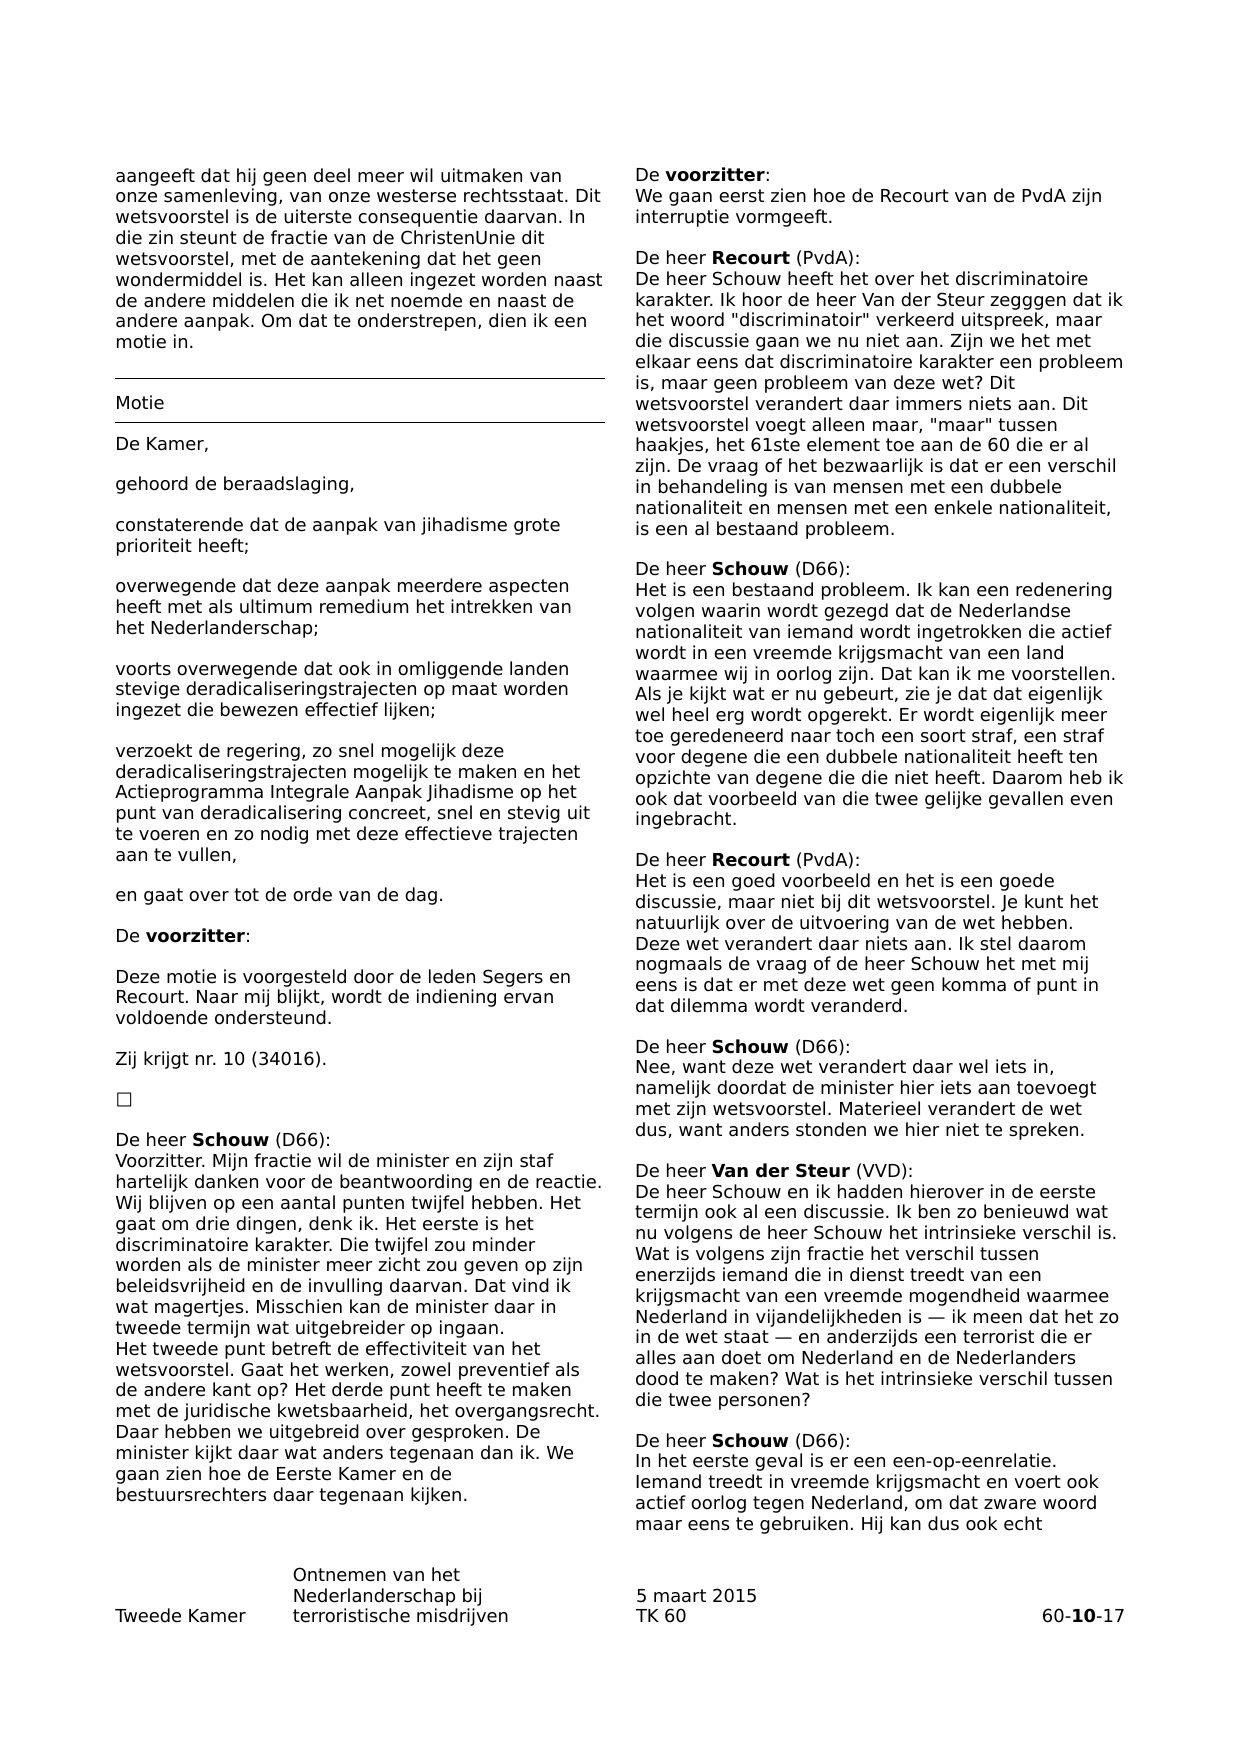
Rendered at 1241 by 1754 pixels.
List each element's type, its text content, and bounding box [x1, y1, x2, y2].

text Nee, want deze wet verandert daar wel iets in, namelijk doordat de minister hier iets aan toevoegt met zijn wetsvoorstel. Materieel verandert de wet dus, want anders stonden we hier niet te spreken. [635, 1057, 1125, 1141]
text en gaat over tot de orde van de dag. [115, 885, 605, 906]
text Het is een goed voorbeeld en het is een goede discussie, maar niet bij dit wetsvoorstel. Je kunt het natuurlijk over de uitvoering van de wet hebben. Deze wet verandert daar niets aan. Ik stel daarom nogmaals de vraag of de heer Schouw het met mij eens is dat er met deze wet geen komma of punt in dat dilemma wordt veranderd. [635, 871, 1125, 1017]
text overwegende dat deze aanpak meerdere aspecten heeft met als ultimum remedium het intrekken van het Nederlanderschap; [115, 576, 605, 638]
text De heer Schouw en ik hadden hierover in de eerste termijn ook al een discussie. Ik ben zo benieuwd wat nu volgens de heer Schouw het intrinsieke verschil is. Wat is volgens zijn fractie het verschil tussen enerzijds iemand die in dienst treedt van een krijgsmacht van een vreemde mogendheid waarmee Nederland in vijandelijkheden is — ik meen dat het zo in de wet staat — en anderzijds een terrorist die er alles aan doet om Nederland en de Nederlanders dood te maken? Wat is het intrinsieke verschil tussen die twee personen? [635, 1181, 1125, 1411]
text gehoord de beraadslaging, [115, 474, 605, 495]
text voorts overwegende dat ook in omliggende landen stevige deradicaliseringstrajecten op maat worden ingezet die bewezen effectief lijken; [115, 658, 605, 721]
text Het is een bestaand probleem. Ik kan een redenering volgen waarin wordt gezegd dat de Nederlandse nationaliteit van iemand wordt ingetrokken die actief wordt in een vreemde krijgsmacht van een land waarmee wij in oorlog zijn. Dat kan ik me voorstellen. Als je kijkt wat er nu gebeurt, zie je dat dat eigenlijk wel heel erg wordt opgerekt. Er wordt eigenlijk meer toe geredeneerd naar toch een soort straf, een straf voor degene die een dubbele nationaliteit heeft ten opzichte van degene die die niet heeft. Daarom heb ik ook dat voorbeeld van die twee gelijke gevallen even ingebracht. [635, 580, 1125, 830]
text De heer Schouw (D66): [635, 1431, 1125, 1451]
text Het tweede punt betreft de effectiviteit van het wetsvoorstel. Gaat het werken, zowel preventief als de andere kant op? Het derde punt heeft te maken met de juridische kwetsbaarheid, het overgangsrecht. Daar hebben we uitgebreid over gesproken. De minister kijkt daar wat anders tegenaan dan ik. We gaan zien hoe de Eerste Kamer en de bestuursrechters daar tegenaan kijken. [115, 1338, 605, 1505]
text De heer Schouw (D66): [635, 559, 1125, 580]
text In het eerste geval is er een een-op-eenrelatie. Iemand treedt in vreemde krijgsmacht en voert ook actief oorlog tegen Nederland, om dat zware woord maar eens te gebruiken. Hij kan dus ook echt [635, 1451, 1125, 1534]
text We gaan eerst zien hoe de Recourt van de PvdA zijn interruptie vormgeeft. [635, 186, 1125, 228]
text De heer Schouw (D66): [115, 1130, 605, 1151]
text Voorzitter. Mijn fractie wil de minister en zijn staf hartelijk danken voor de beantwoording en de reactie. Wij blijven op een aantal punten twijfel hebben. Het gaat om drie dingen, denk ik. Het eerste is het discriminatoire karakter. Die twijfel zou minder worden als de minister meer zicht zou geven op zijn beleidsvrijheid en de invulling daarvan. Dat vind ik wat magertjes. Misschien kan de minister daar in tweede termijn wat uitgebreider op ingaan. [115, 1151, 605, 1338]
text De heer Van der Steur (VVD): [635, 1161, 1125, 1181]
text De Kamer, [115, 433, 605, 454]
text aangeeft dat hij geen deel meer wil uitmaken van onze samenleving, van onze westerse rechtsstaat. Dit wetsvoorstel is de uiterste consequentie daarvan. In die zin steunt de fractie van de ChristenUnie dit wetsvoorstel, met de aantekening dat het geen wondermiddel is. Het kan alleen ingezet worden naast de andere middelen die ik net noemde en naast de andere aanpak. Om dat te onderstrepen, dien ik een motie in. [115, 165, 605, 353]
text constaterende dat de aanpak van jihadisme grote prioriteit heeft; [115, 515, 605, 556]
text Motie [115, 393, 605, 413]
text De heer Schouw (D66): [635, 1037, 1125, 1057]
text Zij krijgt nr. 10 (34016). [115, 1049, 605, 1069]
text ⬜ [115, 1089, 605, 1110]
text De heer Recourt (PvdA): [635, 850, 1125, 871]
text Deze motie is voorgesteld door de leden Segers en Recourt. Naar mij blijkt, wordt de indiening ervan voldoende ondersteund. [115, 967, 605, 1029]
text De voorzitter: [635, 165, 1125, 186]
text verzoekt de regering, zo snel mogelijk deze deradicaliseringstrajecten mogelijk te maken en het Actieprogramma Integrale Aanpak Jihadisme op het punt van deradicalisering concreet, snel en stevig uit te voeren en zo nodig met deze effectieve trajecten aan te vullen, [115, 741, 605, 865]
text De heer Schouw heeft het over het discriminatoire karakter. Ik hoor de heer Van der Steur zegggen dat ik het woord "discriminatoir" verkeerd uitspreek, maar die discussie gaan we nu niet aan. Zijn we het met elkaar eens dat discriminatoire karakter een probleem is, maar geen probleem van deze wet? Dit wetsvoorstel verandert daar immers niets aan. Dit wetsvoorstel voegt alleen maar, "maar" tussen haakjes, het 61ste element toe aan de 60 die er al zijn. De vraag of het bezwaarlijk is dat er een verschil in behandeling is van mensen met een dubbele nationaliteit en mensen met een enkele nationaliteit, is een al bestaand probleem. [635, 268, 1125, 539]
text De voorzitter: [115, 926, 605, 947]
text De heer Recourt (PvdA): [635, 248, 1125, 268]
